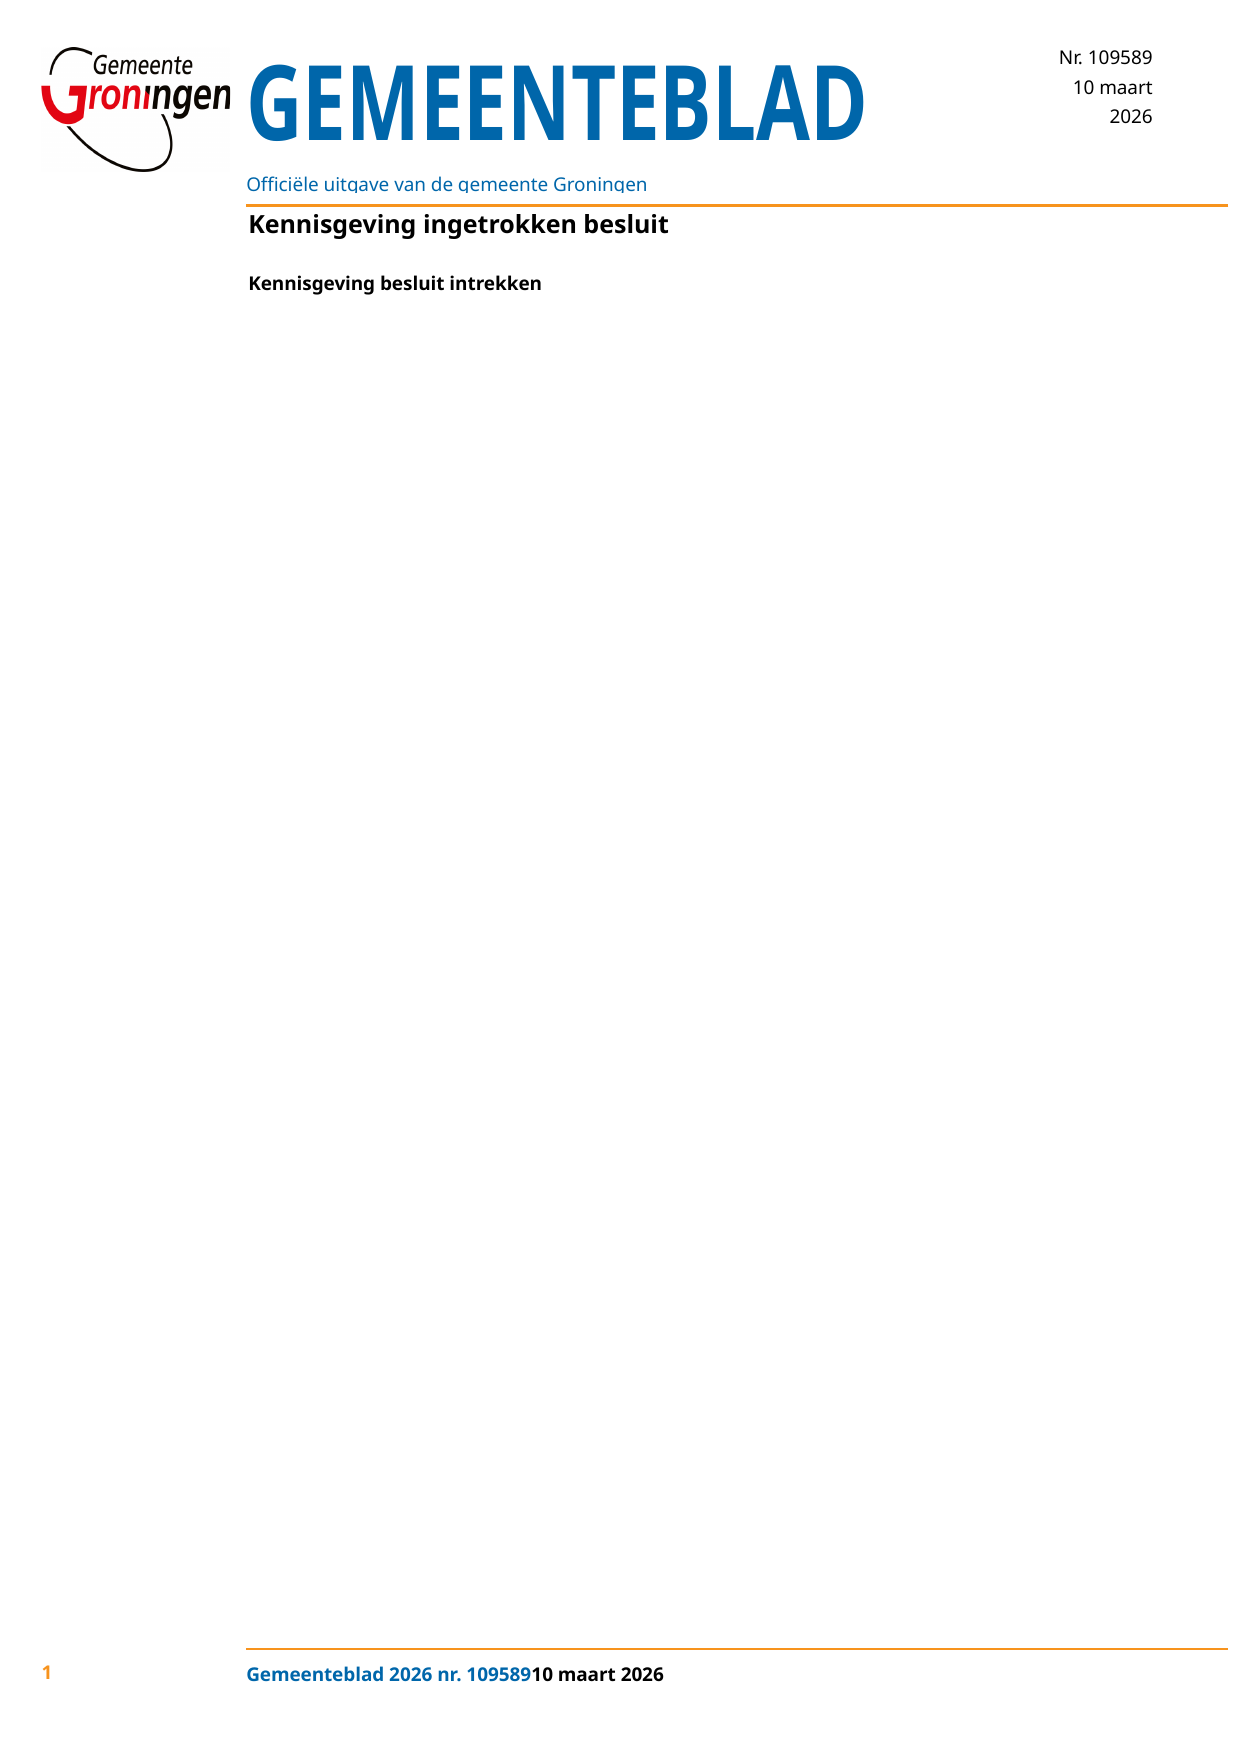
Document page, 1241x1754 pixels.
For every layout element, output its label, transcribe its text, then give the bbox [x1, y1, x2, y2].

text Kennisgeving ingetrokken besluit [248, 207, 1152, 241]
picture [41, 47, 231, 172]
text Kennisgeving besluit intrekken [248, 270, 1152, 296]
